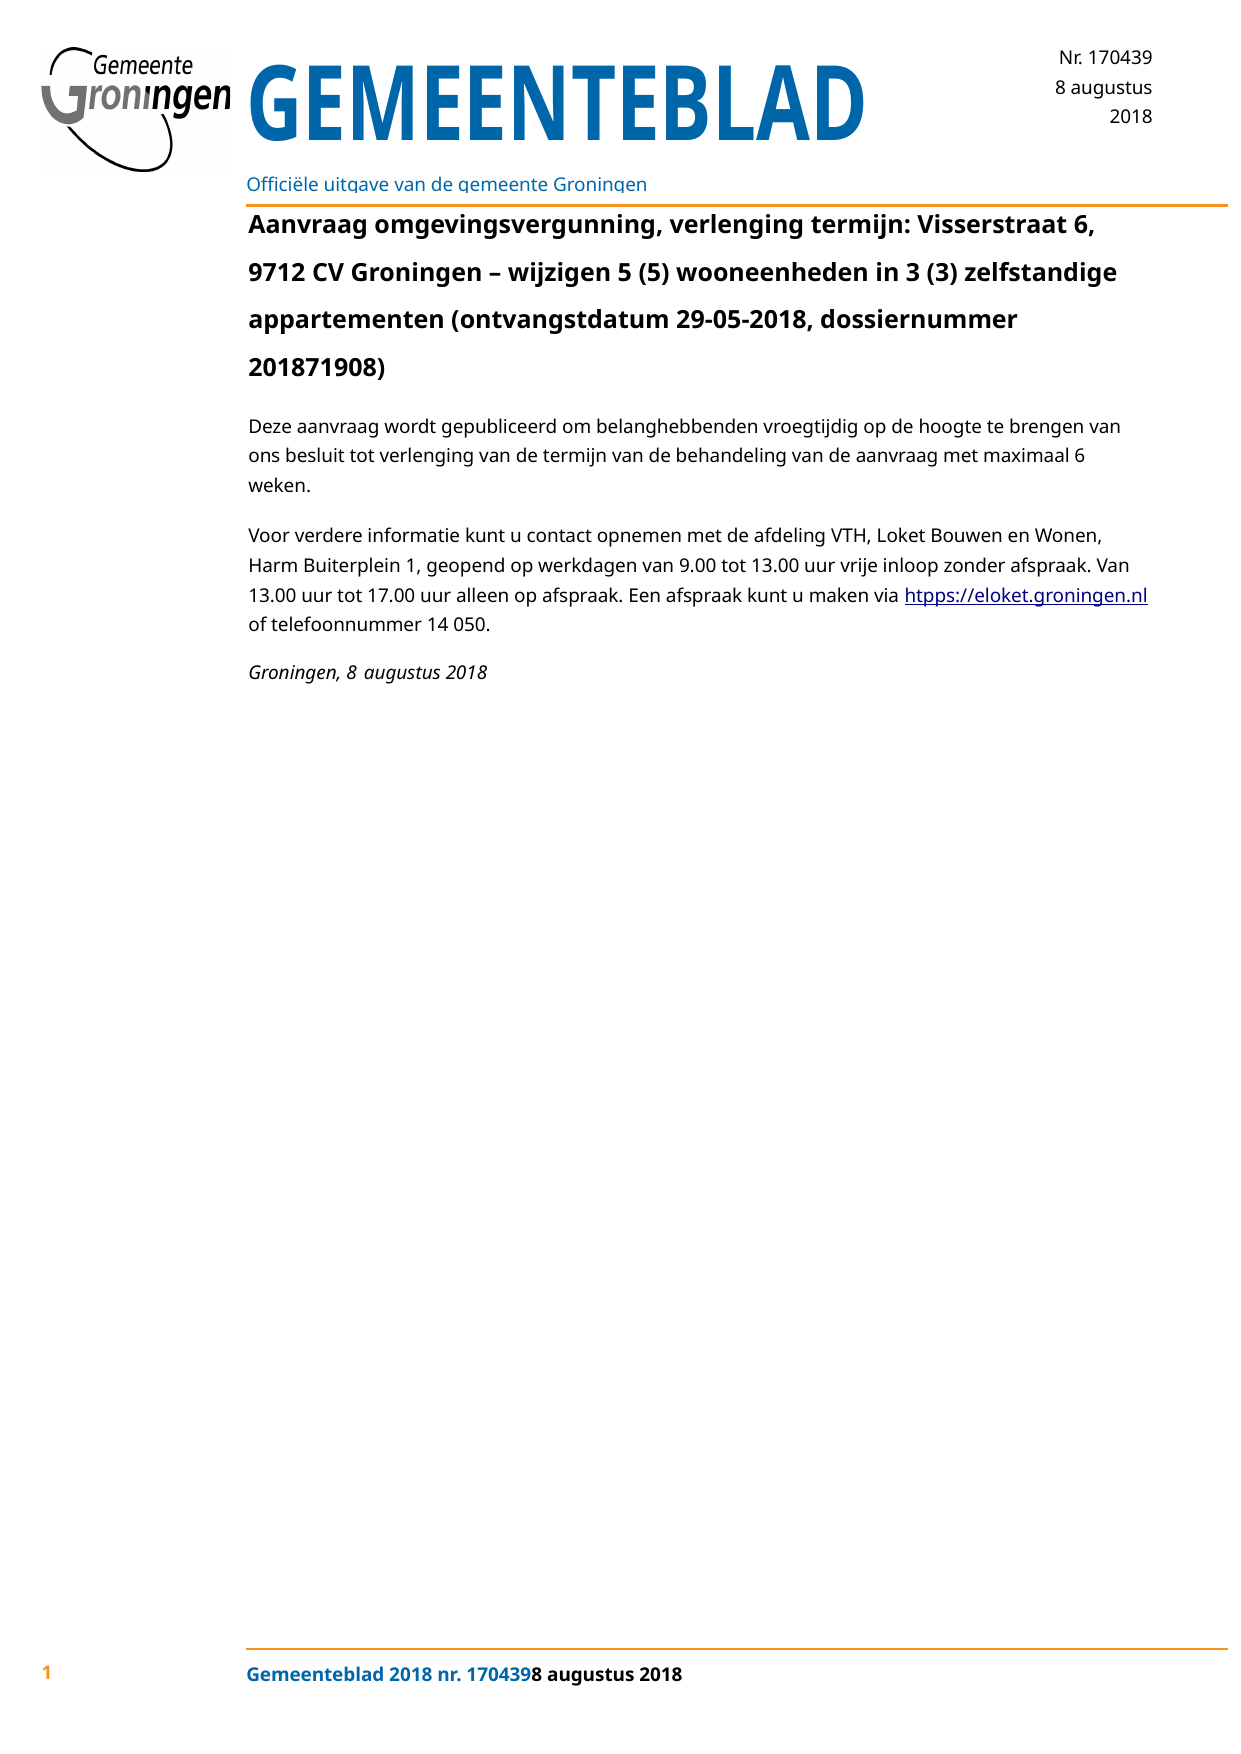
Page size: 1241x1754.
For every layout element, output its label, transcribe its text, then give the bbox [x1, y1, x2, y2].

text Deze aanvraag wordt gepubliceerd om belanghebbenden vroegtijdig op de hoogte te brengen van ons besluit tot verlenging van de termijn van de behandeling van de aanvraag met maximaal 6 weken. [248, 413, 1152, 498]
text Voor verdere informatie kunt u contact opnemen met de afdeling VTH, Loket Bouwen en Wonen, Harm Buiterplein 1, geopend op werkdagen van 9.00 tot 13.00 uur vrije inloop zonder afspraak. Van 13.00 uur tot 17.00 uur alleen op afspraak. Een afspraak kunt u maken via htpps://eloket.groningen.nl of telefoonnummer 14 050. [248, 523, 1152, 637]
text Groningen, 8 augustus 2018 [248, 659, 1152, 685]
picture [41, 47, 231, 172]
text Aanvraag omgevingsvergunning, verlenging termijn: Visserstraat 6, 9712 CV Groningen – wijzigen 5 (5) wooneenheden in 3 (3) zelfstandige appartementen (ontvangstdatum 29-05-2018, dossiernummer 201871908) [248, 207, 1152, 384]
